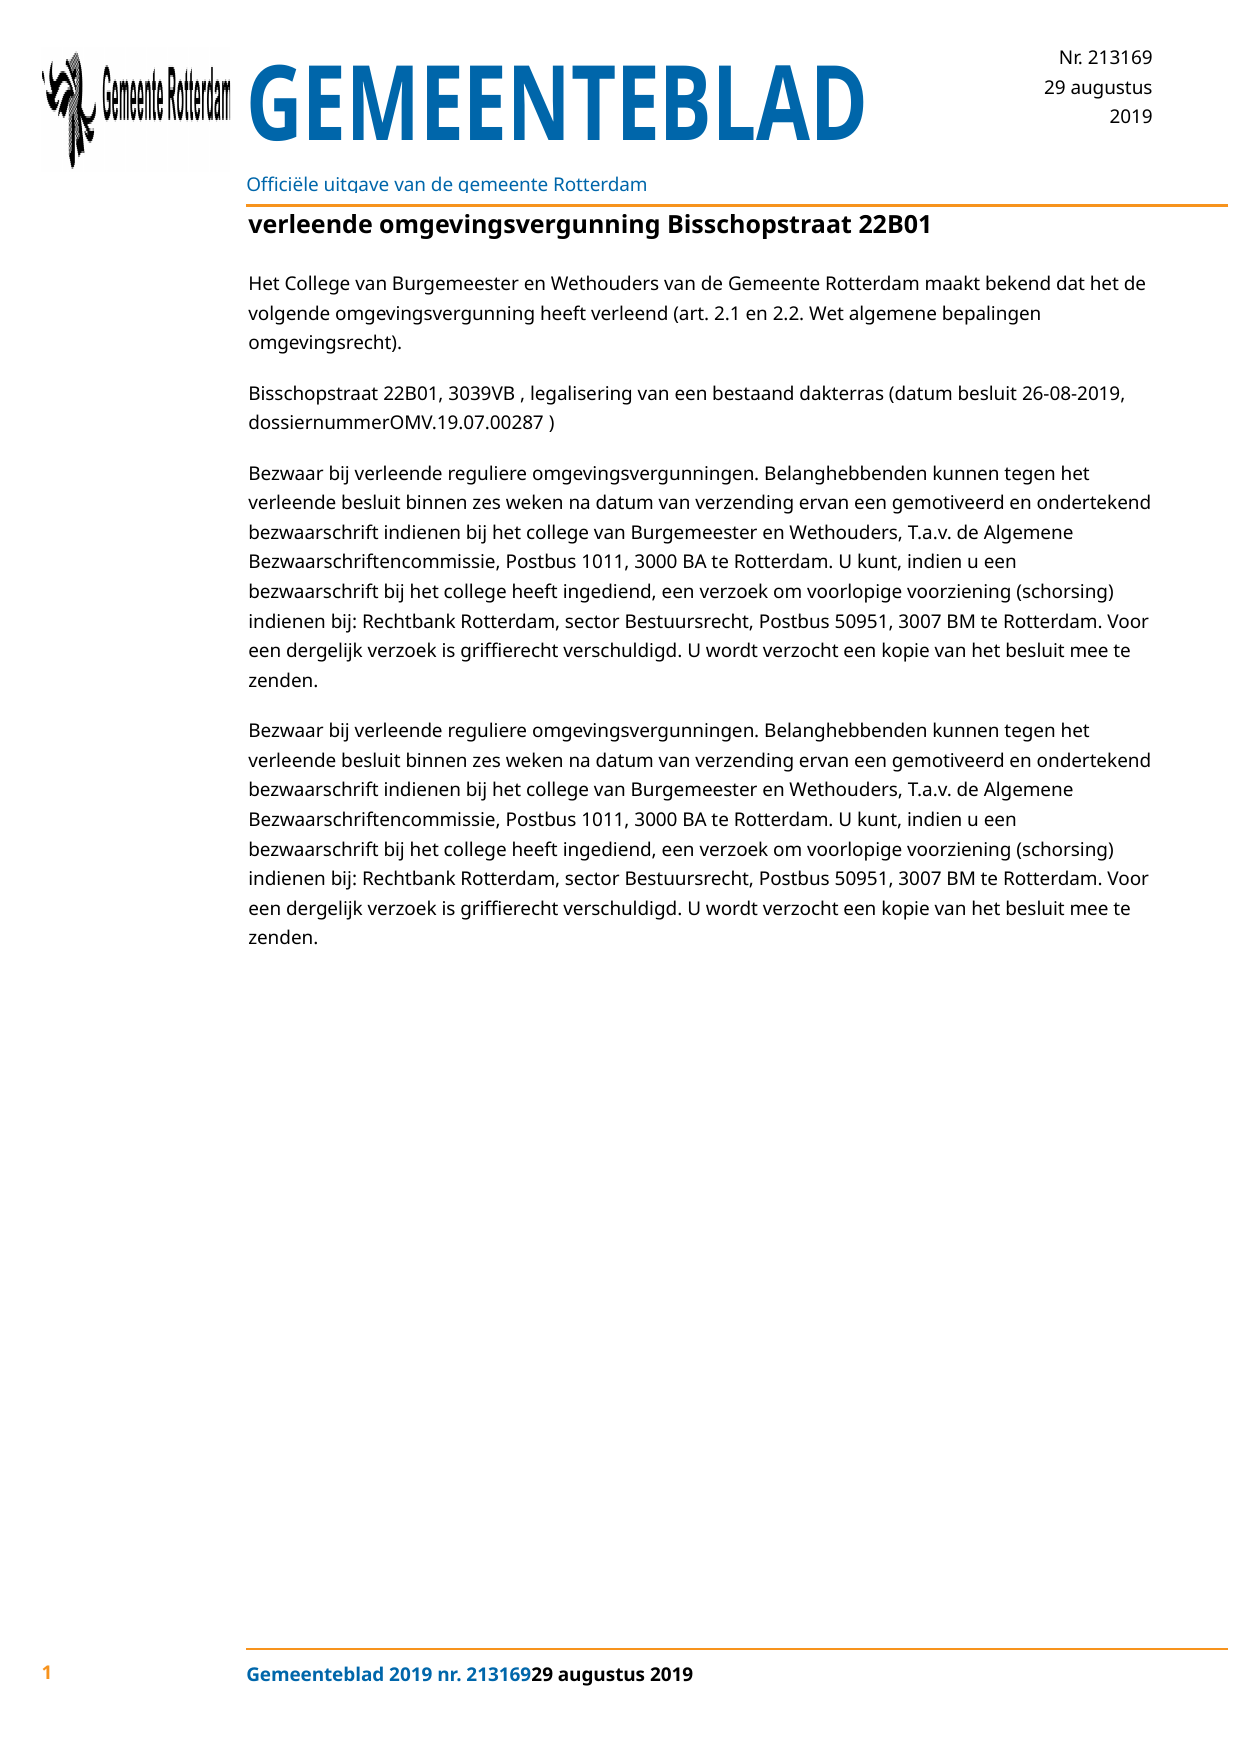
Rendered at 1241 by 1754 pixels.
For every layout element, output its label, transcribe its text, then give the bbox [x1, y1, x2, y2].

text Bisschopstraat 22B01, 3039VB , legalisering van een bestaand dakterras (datum besluit 26-08-2019, dossiernummerOMV.19.07.00287 ) [248, 380, 1152, 435]
text Bezwaar bij verleende reguliere omgevingsvergunningen. Belanghebbenden kunnen tegen het verleende besluit binnen zes weken na datum van verzending ervan een gemotiveerd en ondertekend bezwaarschrift indienen bij het college van Burgemeester en Wethouders, T.a.v. de Algemene Bezwaarschriftencommissie, Postbus 1011, 3000 BA te Rotterdam. U kunt, indien u een bezwaarschrift bij het college heeft ingediend, een verzoek om voorlopige voorziening (schorsing) indienen bij: Rechtbank Rotterdam, sector Bestuursrecht, Postbus 50951, 3007 BM te Rotterdam. Voor een dergelijk verzoek is griffierecht verschuldigd. U wordt verzocht een kopie van het besluit mee te zenden. [248, 460, 1152, 693]
text verleende omgevingsvergunning Bisschopstraat 22B01 [248, 207, 1152, 241]
picture [41, 47, 231, 172]
text Het College van Burgemeester en Wethouders van de Gemeente Rotterdam maakt bekend dat het de volgende omgevingsvergunning heeft verleend (art. 2.1 en 2.2. Wet algemene bepalingen omgevingsrecht). [248, 270, 1152, 355]
text Bezwaar bij verleende reguliere omgevingsvergunningen. Belanghebbenden kunnen tegen het verleende besluit binnen zes weken na datum van verzending ervan een gemotiveerd en ondertekend bezwaarschrift indienen bij het college van Burgemeester en Wethouders, T.a.v. de Algemene Bezwaarschriftencommissie, Postbus 1011, 3000 BA te Rotterdam. U kunt, indien u een bezwaarschrift bij het college heeft ingediend, een verzoek om voorlopige voorziening (schorsing) indienen bij: Rechtbank Rotterdam, sector Bestuursrecht, Postbus 50951, 3007 BM te Rotterdam. Voor een dergelijk verzoek is griffierecht verschuldigd. U wordt verzocht een kopie van het besluit mee te zenden. [248, 717, 1152, 950]
